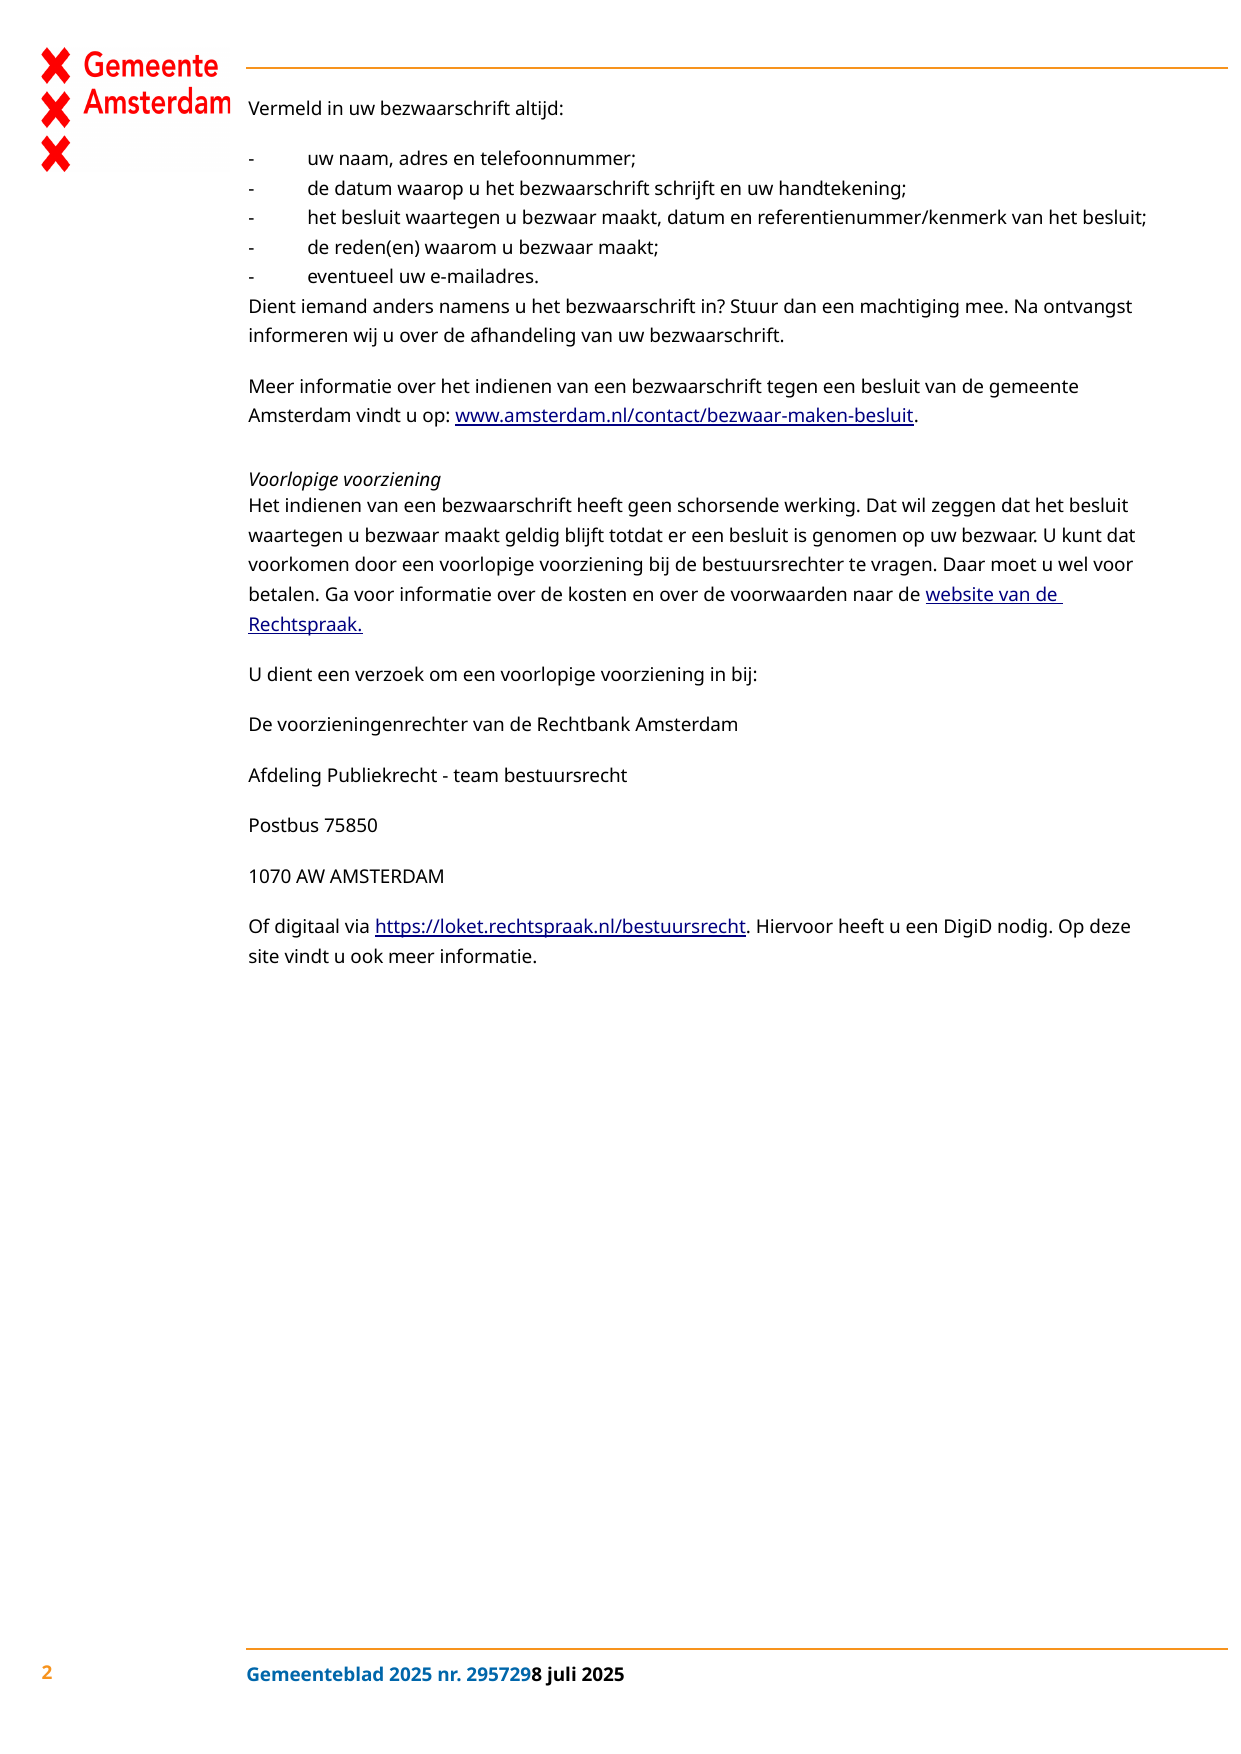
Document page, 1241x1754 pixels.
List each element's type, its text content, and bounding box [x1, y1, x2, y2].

text U dient een verzoek om een voorlopige voorziening in bij: [248, 661, 1152, 687]
text Of digitaal via https://loket.rechtspraak.nl/bestuursrecht. Hiervoor heeft u een DigiD nodig. Op deze site vindt u ook meer informatie. [248, 913, 1152, 968]
list uw naam, adres en telefoonnummer; [248, 145, 1152, 171]
text De voorzieningenrechter van de Rechtbank Amsterdam [248, 712, 1152, 737]
list het besluit waartegen u bezwaar maakt, datum en referentienummer/kenmerk van het besluit; [248, 204, 1152, 230]
list de reden(en) waarom u bezwaar maakt; [248, 234, 1152, 260]
text Dient iemand anders namens u het bezwaarschrift in? Stuur dan een machtiging mee. Na ontvangst informeren wij u over de afhandeling van uw bezwaarschrift. [248, 293, 1152, 348]
picture [41, 47, 231, 172]
list de datum waarop u het bezwaarschrift schrijft en uw handtekening; [248, 175, 1152, 201]
text Meer informatie over het indienen van een bezwaarschrift tegen een besluit van de gemeente Amsterdam vindt u op: www.amsterdam.nl/contact/bezwaar-maken-besluit. [248, 373, 1152, 428]
text Afdeling Publiekrecht - team bestuursrecht [248, 762, 1152, 788]
text Vermeld in uw bezwaarschrift altijd: [248, 95, 1152, 121]
text Postbus 75850 [248, 812, 1152, 838]
list eventueel uw e-mailadres. [248, 263, 1152, 289]
text 1070 AW AMSTERDAM [248, 863, 1152, 888]
text Voorlopige voorziening [248, 467, 1152, 492]
text Het indienen van een bezwaarschrift heeft geen schorsende werking. Dat wil zeggen dat het besluit waartegen u bezwaar maakt geldig blijft totdat er een besluit is genomen op uw bezwaar. U kunt dat voorkomen door een voorlopige voorziening bij de bestuursrechter te vragen. Daar moet u wel voor betalen. Ga voor informatie over de kosten en over de voorwaarden naar de website van de Rechtspraak. [248, 492, 1152, 636]
